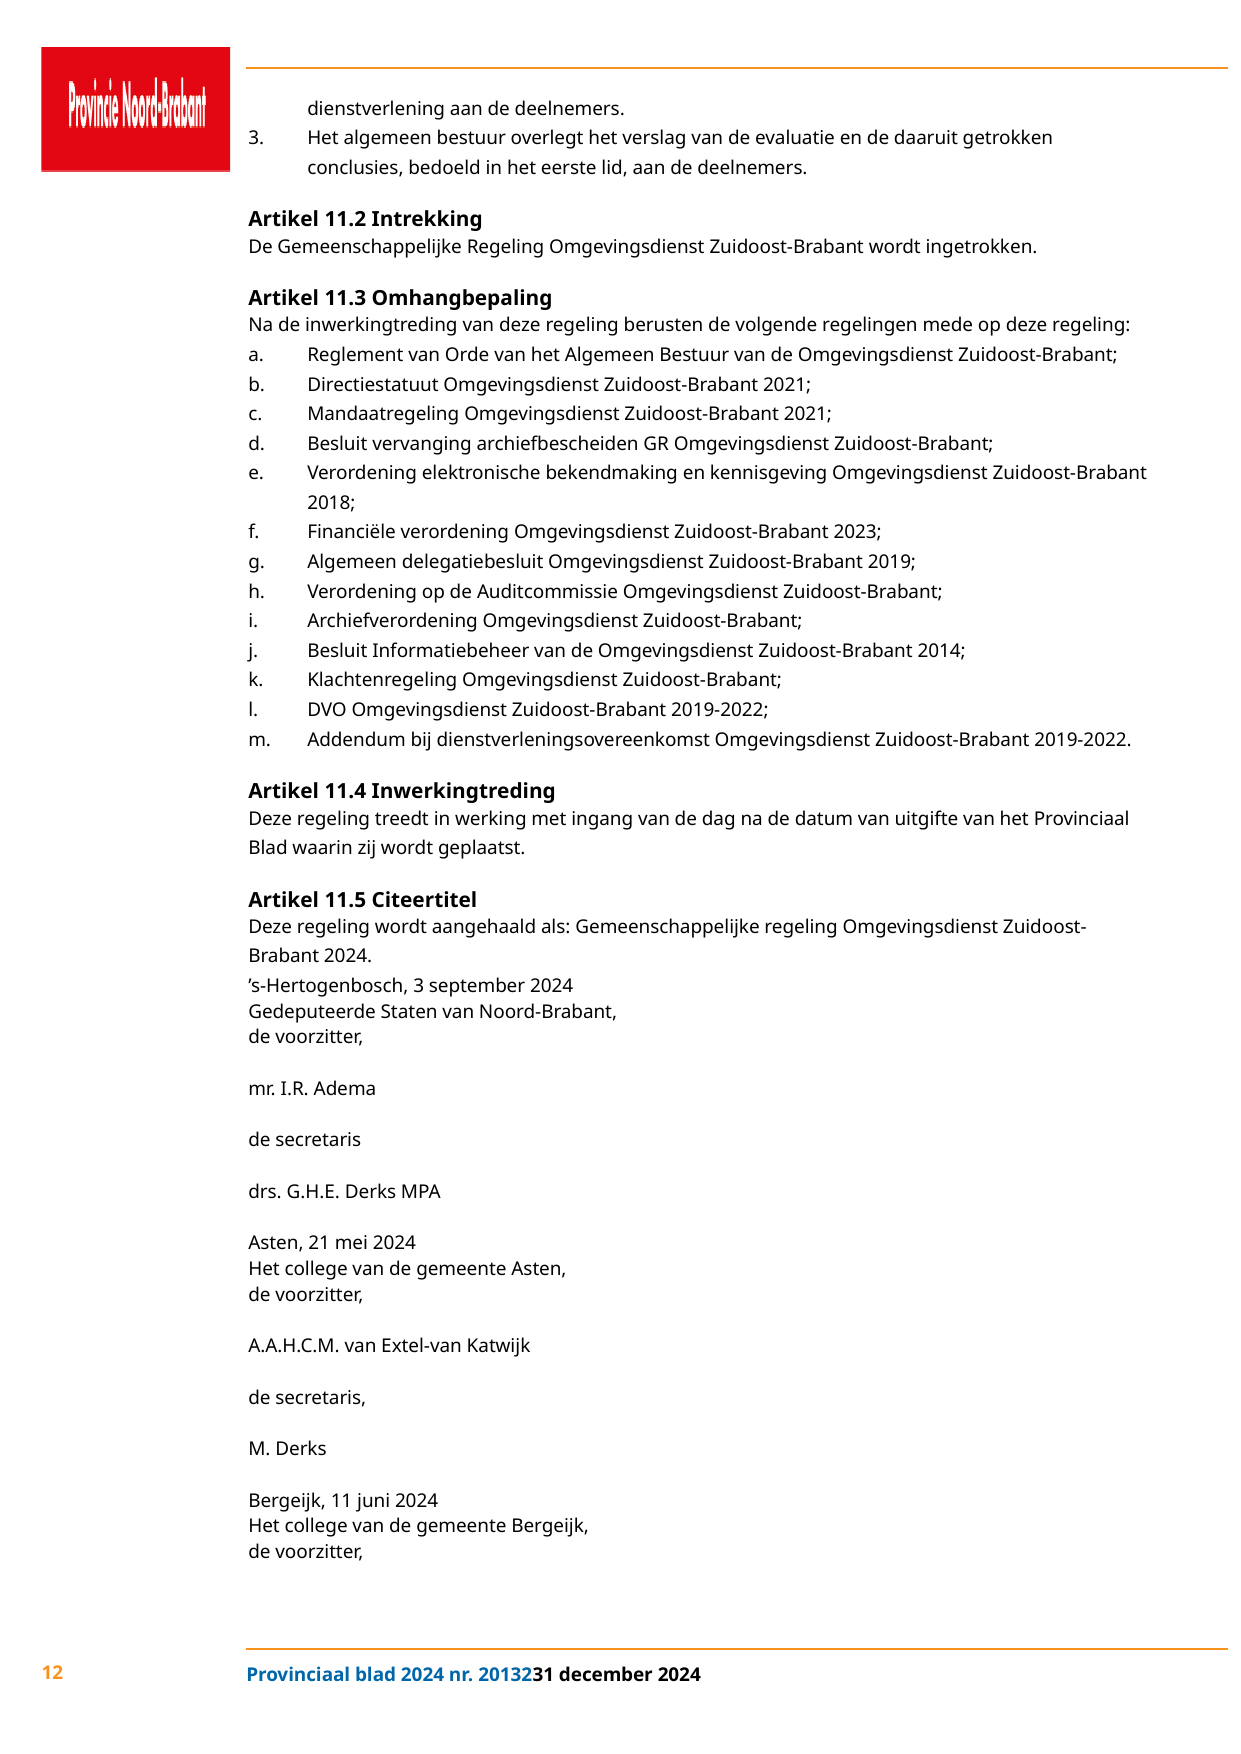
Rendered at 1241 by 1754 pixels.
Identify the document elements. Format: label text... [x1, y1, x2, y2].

text mr. I.R. Adema [248, 1075, 1152, 1101]
list Directiestatuut Omgevingsdienst Zuidoost-Brabant 2021; [248, 371, 1152, 397]
text Artikel 11.5 Citeertitel [248, 885, 1152, 913]
text Bergeijk, 11 juni 2024 [248, 1487, 1152, 1513]
list Klachtenregeling Omgevingsdienst Zuidoost-Brabant; [248, 667, 1152, 692]
text Artikel 11.2 Intrekking [248, 204, 1152, 233]
list Algemeen delegatiebesluit Omgevingsdienst Zuidoost-Brabant 2019; [248, 548, 1152, 574]
text Deze regeling treedt in werking met ingang van de dag na de datum van uitgifte van het Provinciaal Blad waarin zij wordt geplaatst. [248, 805, 1152, 860]
text Asten, 21 mei 2024 [248, 1229, 1152, 1255]
text Het college van de gemeente Asten, [248, 1255, 1152, 1281]
text de secretaris, [248, 1384, 1152, 1410]
list Besluit vervanging archiefbescheiden GR Omgevingsdienst Zuidoost-Brabant; [248, 430, 1152, 456]
list Besluit Informatiebeheer van de Omgevingsdienst Zuidoost-Brabant 2014; [248, 637, 1152, 663]
list Reglement van Orde van het Algemeen Bestuur van de Omgevingsdienst Zuidoost-Brabant; [248, 341, 1152, 367]
list Financiële verordening Omgevingsdienst Zuidoost-Brabant 2023; [248, 519, 1152, 544]
text de voorzitter, [248, 1538, 1152, 1564]
list Mandaatregeling Omgevingsdienst Zuidoost-Brabant 2021; [248, 400, 1152, 426]
list Addendum bij dienstverleningsovereenkomst Omgevingsdienst Zuidoost-Brabant 2019-2022. [248, 726, 1152, 752]
text Na de inwerkingtreding van deze regeling berusten de volgende regelingen mede op deze regeling: [248, 312, 1152, 337]
text Artikel 11.3 Omhangbepaling [248, 283, 1152, 312]
list dienstverlening aan de deelnemers. [248, 95, 1152, 121]
list Archiefverordening Omgevingsdienst Zuidoost-Brabant; [248, 607, 1152, 633]
picture [41, 47, 231, 172]
list DVO Omgevingsdienst Zuidoost-Brabant 2019-2022; [248, 696, 1152, 722]
text Het college van de gemeente Bergeijk, [248, 1513, 1152, 1538]
text de voorzitter, [248, 1024, 1152, 1049]
text drs. G.H.E. Derks MPA [248, 1178, 1152, 1204]
list Verordening op de Auditcommissie Omgevingsdienst Zuidoost-Brabant; [248, 578, 1152, 604]
text ’s-Hertogenbosch, 3 september 2024 [248, 972, 1152, 998]
text de secretaris [248, 1127, 1152, 1152]
list Verordening elektronische bekendmaking en kennisgeving Omgevingsdienst Zuidoost-Brabant 2018; [248, 459, 1152, 515]
list Het algemeen bestuur overlegt het verslag van de evaluatie en de daaruit getrokken conclusies, bedoeld in het eerste lid, aan de deelnemers. [248, 124, 1152, 180]
text A.A.H.C.M. van Extel-van Katwijk [248, 1332, 1152, 1358]
text M. Derks [248, 1435, 1152, 1461]
text Deze regeling wordt aangehaald als: Gemeenschappelijke regeling Omgevingsdienst Zuidoost-Brabant 2024. [248, 913, 1152, 968]
text de voorzitter, [248, 1281, 1152, 1307]
text De Gemeenschappelijke Regeling Omgevingsdienst Zuidoost-Brabant wordt ingetrokken. [248, 233, 1152, 258]
text Artikel 11.4 Inwerkingtreding [248, 776, 1152, 805]
text Gedeputeerde Staten van Noord-Brabant, [248, 998, 1152, 1024]
